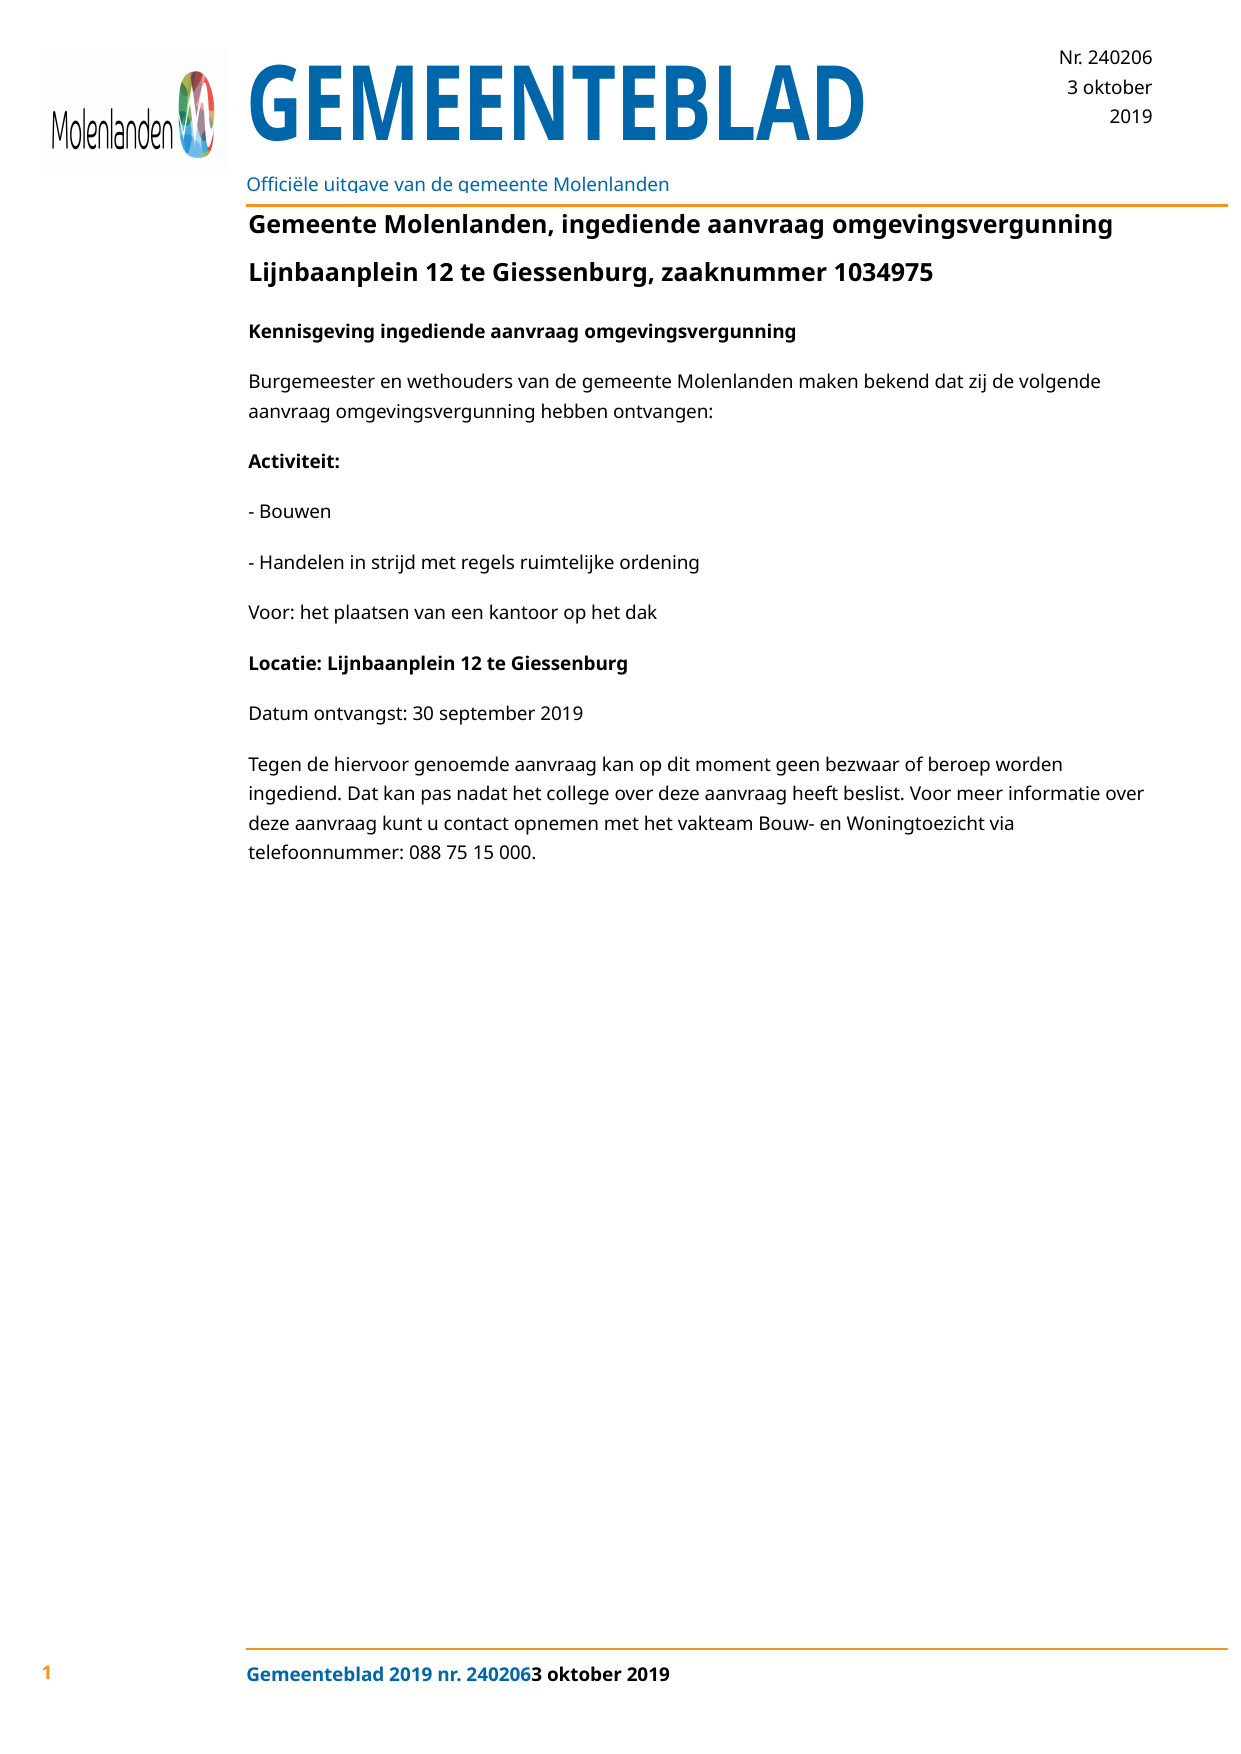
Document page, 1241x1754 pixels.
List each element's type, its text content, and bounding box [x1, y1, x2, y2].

text Locatie: Lijnbaanplein 12 te Giessenburg [248, 650, 1152, 676]
picture [41, 47, 231, 172]
text - Handelen in strijd met regels ruimtelijke ordening [248, 549, 1152, 575]
text Burgemeester en wethouders van de gemeente Molenlanden maken bekend dat zij de volgende aanvraag omgevingsvergunning hebben ontvangen: [248, 368, 1152, 424]
text Voor: het plaatsen van een kantoor op het dak [248, 599, 1152, 625]
text - Bouwen [248, 499, 1152, 524]
text Kennisgeving ingediende aanvraag omgevingsvergunning [248, 318, 1152, 344]
text Gemeente Molenlanden, ingediende aanvraag omgevingsvergunning Lijnbaanplein 12 te Giessenburg, zaaknummer 1034975 [248, 207, 1152, 288]
text Datum ontvangst: 30 september 2019 [248, 700, 1152, 726]
text Tegen de hiervoor genoemde aanvraag kan op dit moment geen bezwaar of beroep worden ingediend. Dat kan pas nadat het college over deze aanvraag heeft beslist. Voor meer informatie over deze aanvraag kunt u contact opnemen met het vakteam Bouw- en Woningtoezicht via telefoonnummer: 088 75 15 000. [248, 751, 1152, 865]
text Activiteit: [248, 448, 1152, 474]
